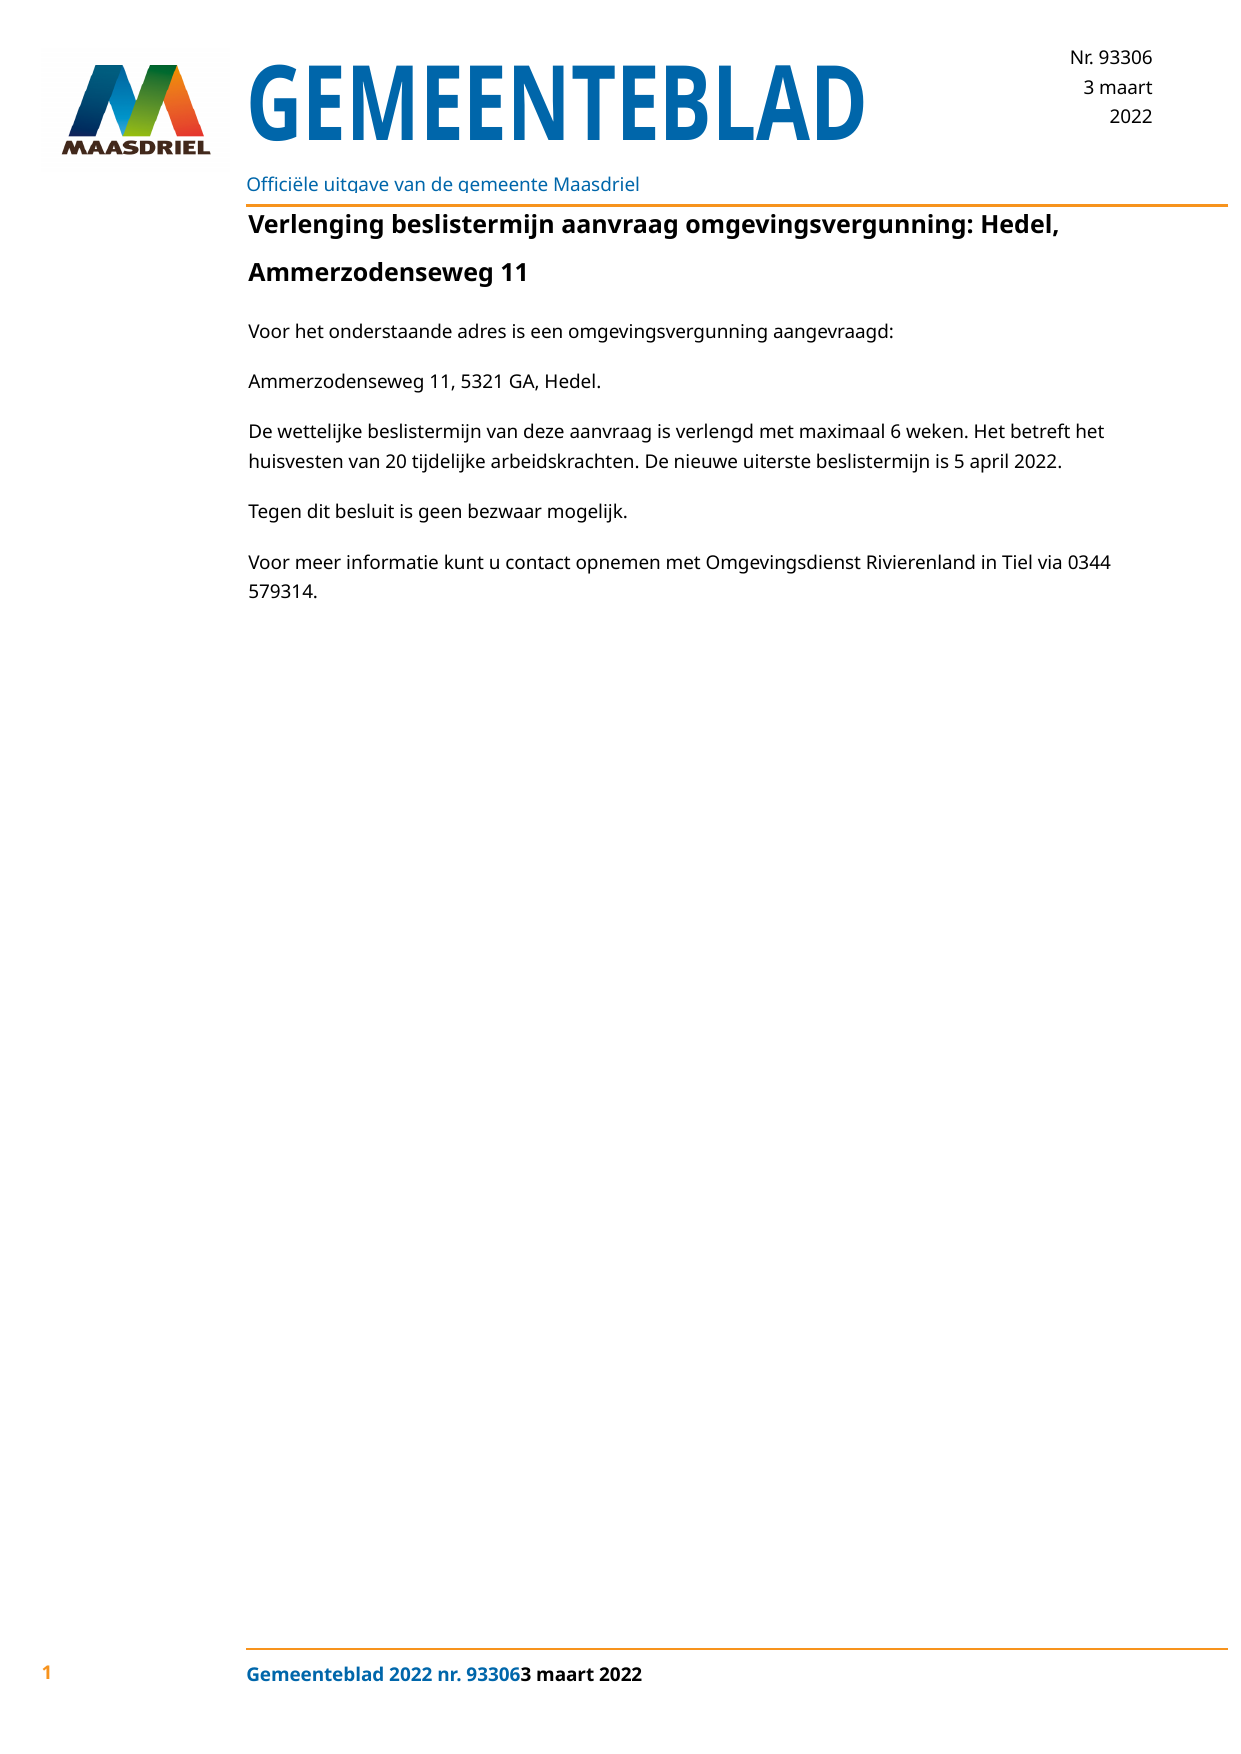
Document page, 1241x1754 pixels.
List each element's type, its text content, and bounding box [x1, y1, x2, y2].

text Verlenging beslistermijn aanvraag omgevingsvergunning: Hedel, Ammerzodenseweg 11 [248, 207, 1152, 288]
text Tegen dit besluit is geen bezwaar mogelijk. [248, 499, 1152, 524]
text De wettelijke beslistermijn van deze aanvraag is verlengd met maximaal 6 weken. Het betreft het huisvesten van 20 tijdelijke arbeidskrachten. De nieuwe uiterste beslistermijn is 5 april 2022. [248, 419, 1152, 474]
text Voor het onderstaande adres is een omgevingsvergunning aangevraagd: [248, 318, 1152, 344]
picture [41, 47, 231, 172]
text Ammerzodenseweg 11, 5321 GA, Hedel. [248, 368, 1152, 394]
text Voor meer informatie kunt u contact opnemen met Omgevingsdienst Rivierenland in Tiel via 0344 579314. [248, 549, 1152, 604]
